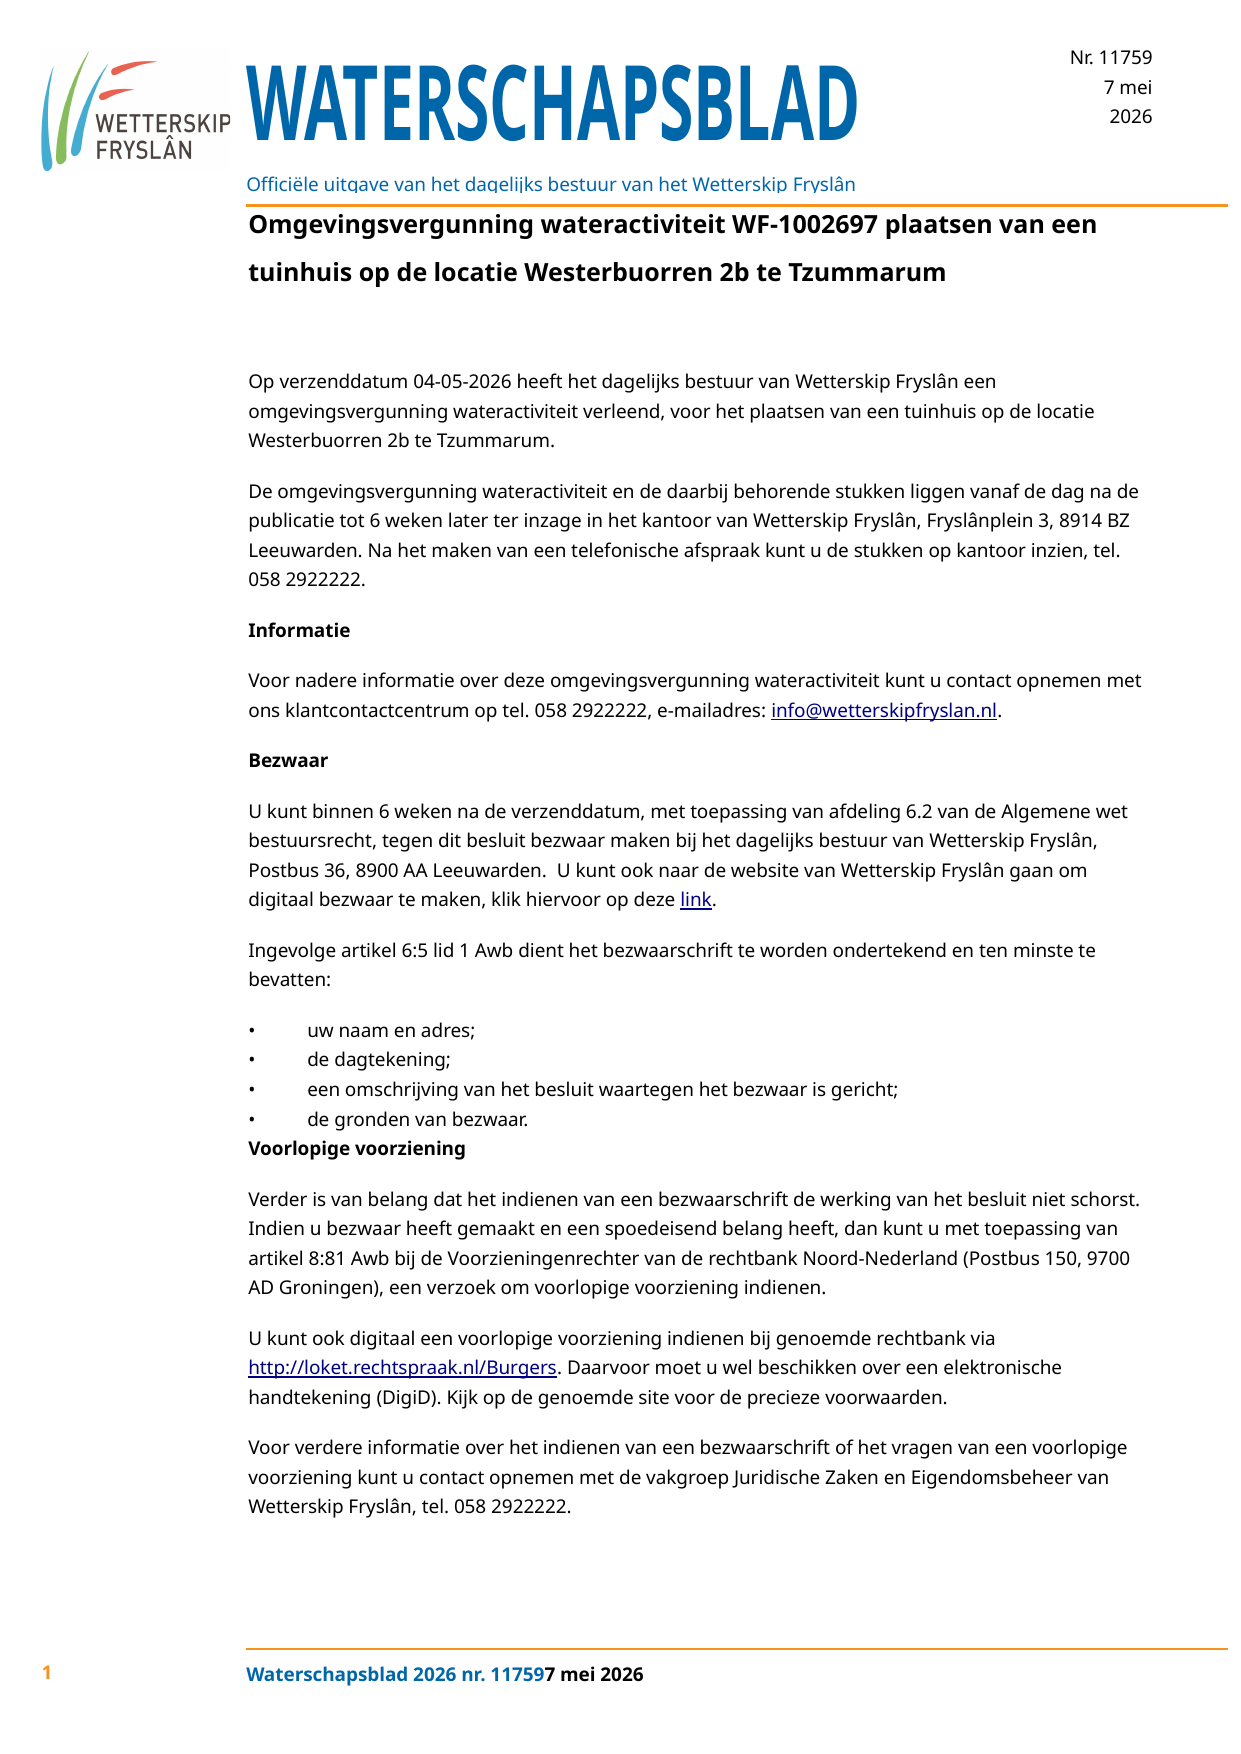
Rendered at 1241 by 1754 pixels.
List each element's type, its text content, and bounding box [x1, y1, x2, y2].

text De omgevingsvergunning wateractiviteit en de daarbij behorende stukken liggen vanaf de dag na de publicatie tot 6 weken later ter inzage in het kantoor van Wetterskip Fryslân, Fryslânplein 3, 8914 BZ Leeuwarden. Na het maken van een telefonische afspraak kunt u de stukken op kantoor inzien, tel. 058 2922222. [248, 478, 1152, 592]
text Bezwaar [248, 747, 1152, 773]
picture [41, 47, 231, 172]
list uw naam en adres; [248, 1017, 1152, 1043]
text Op verzenddatum 04-05-2026 heeft het dagelijks bestuur van Wetterskip Fryslân een omgevingsvergunning wateractiviteit verleend, voor het plaatsen van een tuinhuis op de locatie Westerbuorren 2b te Tzummarum. [248, 368, 1152, 453]
list de dagtekening; [248, 1047, 1152, 1072]
text Voorlopige voorziening [248, 1135, 1152, 1161]
list de gronden van bezwaar. [248, 1106, 1152, 1132]
text Ingevolge artikel 6:5 lid 1 Awb dient het bezwaarschrift te worden ondertekend en ten minste te bevatten: [248, 937, 1152, 992]
text Informatie [248, 617, 1152, 643]
text U kunt binnen 6 weken na de verzenddatum, met toepassing van afdeling 6.2 van de Algemene wet bestuursrecht, tegen dit besluit bezwaar maken bij het dagelijks bestuur van Wetterskip Fryslân, Postbus 36, 8900 AA Leeuwarden. U kunt ook naar de website van Wetterskip Fryslân gaan om digitaal bezwaar te maken, klik hiervoor op deze link. [248, 798, 1152, 912]
list een omschrijving van het besluit waartegen het bezwaar is gericht; [248, 1076, 1152, 1102]
text Voor verdere informatie over het indienen van een bezwaarschrift of het vragen van een voorlopige voorziening kunt u contact opnemen met de vakgroep Juridische Zaken en Eigendomsbeheer van Wetterskip Fryslân, tel. 058 2922222. [248, 1434, 1152, 1519]
text U kunt ook digitaal een voorlopige voorziening indienen bij genoemde rechtbank via http://loket.rechtspraak.nl/Burgers. Daarvoor moet u wel beschikken over een elektronische handtekening (DigiD). Kijk op de genoemde site voor de precieze voorwaarden. [248, 1325, 1152, 1410]
text Omgevingsvergunning wateractiviteit WF-1002697 plaatsen van een tuinhuis op de locatie Westerbuorren 2b te Tzummarum [248, 207, 1152, 288]
text Verder is van belang dat het indienen van een bezwaarschrift de werking van het besluit niet schorst. Indien u bezwaar heeft gemaakt en een spoedeisend belang heeft, dan kunt u met toepassing van artikel 8:81 Awb bij de Voorzieningenrechter van de rechtbank Noord-Nederland (Postbus 150, 9700 AD Groningen), een verzoek om voorlopige voorziening indienen. [248, 1186, 1152, 1300]
text Voor nadere informatie over deze omgevingsvergunning wateractiviteit kunt u contact opnemen met ons klantcontactcentrum op tel. 058 2922222, e-mailadres: info@wetterskipfryslan.nl. [248, 667, 1152, 723]
